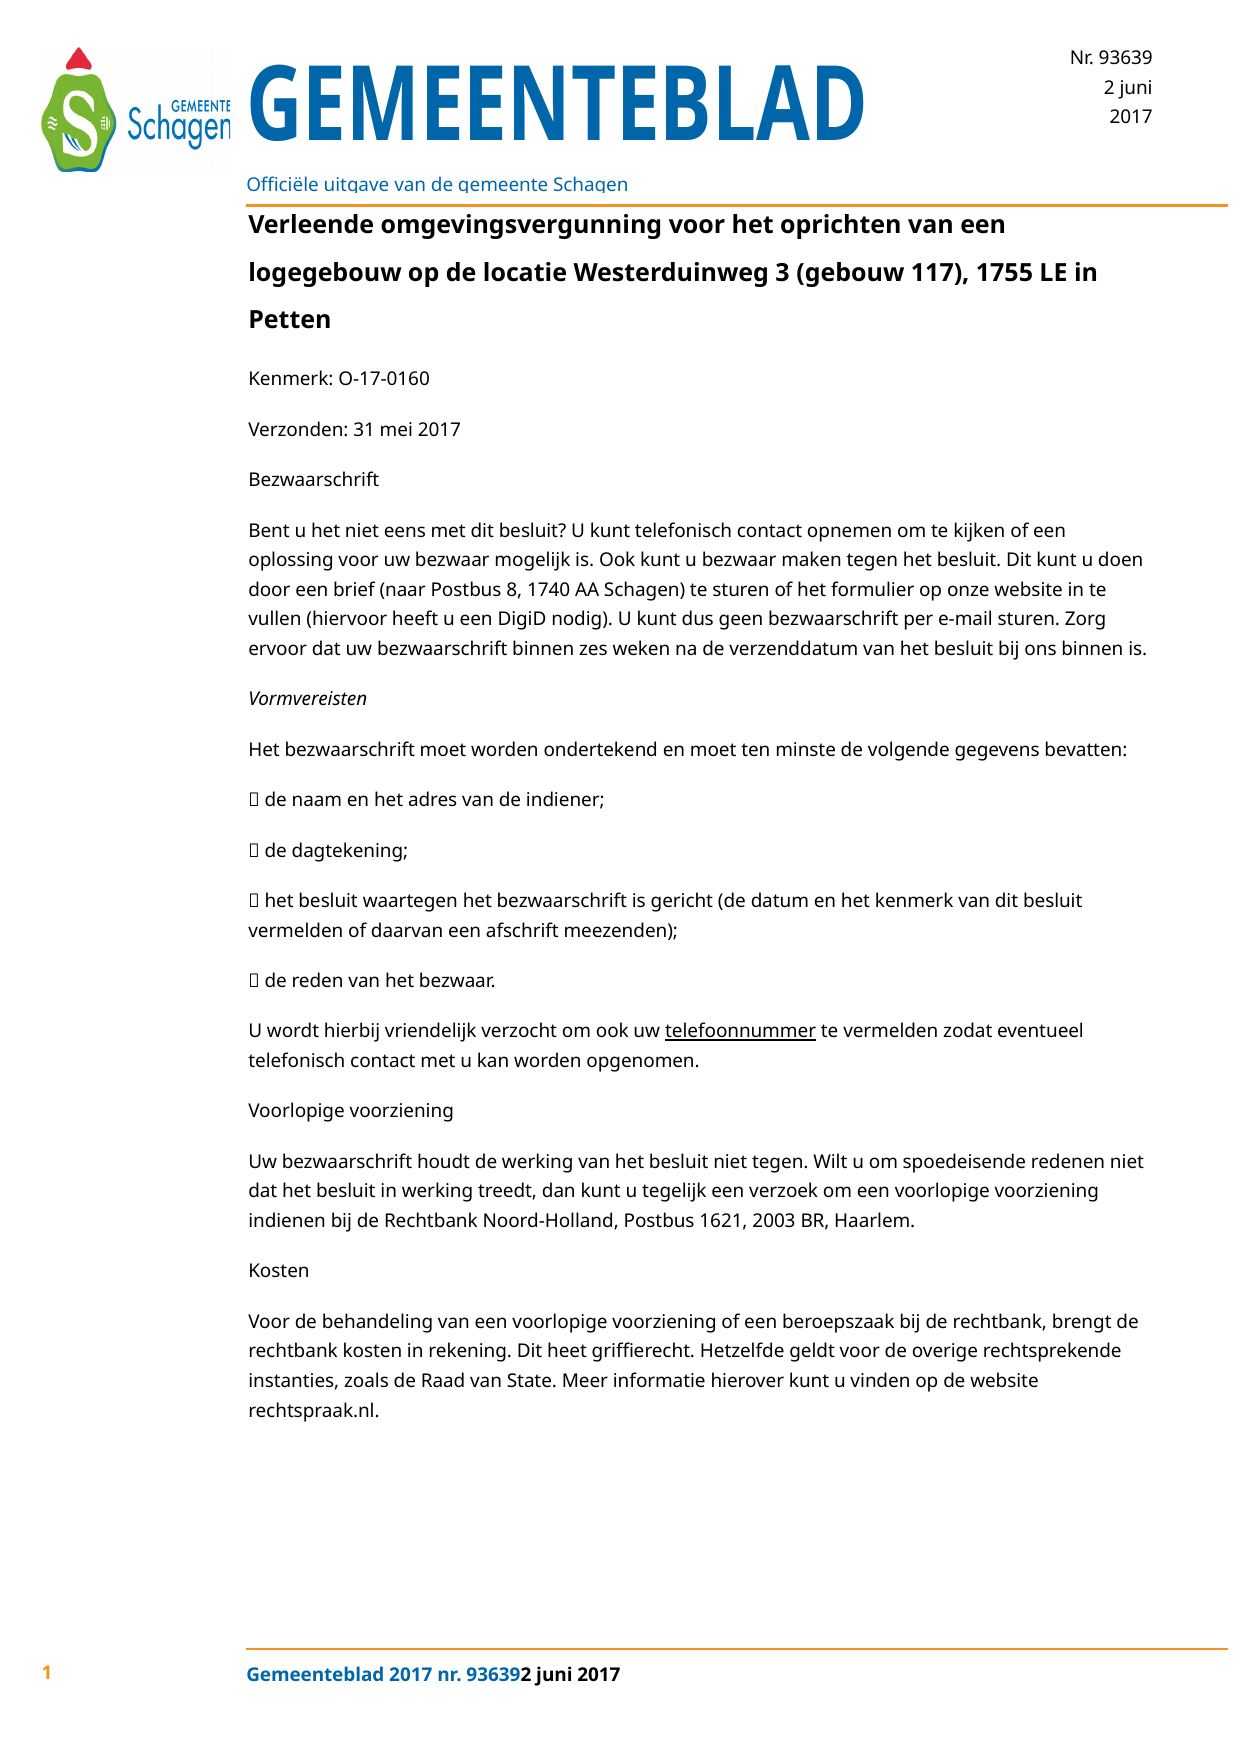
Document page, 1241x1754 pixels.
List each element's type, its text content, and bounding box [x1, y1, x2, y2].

picture [41, 47, 231, 172]
text  de naam en het adres van de indiener; [248, 786, 1152, 812]
text Verleende omgevingsvergunning voor het oprichten van een logegebouw op de locatie Westerduinweg 3 (gebouw 117), 1755 LE in Petten [248, 207, 1152, 336]
text  de reden van het bezwaar. [248, 967, 1152, 993]
text U wordt hierbij vriendelijk verzocht om ook uw telefoonnummer te vermelden zodat eventueel telefonisch contact met u kan worden opgenomen. [248, 1018, 1152, 1073]
text  de dagtekening; [248, 837, 1152, 862]
text Kosten [248, 1258, 1152, 1283]
text Voor de behandeling van een voorlopige voorziening of een beroepszaak bij de rechtbank, brengt de rechtbank kosten in rekening. Dit heet griffierecht. Hetzelfde geldt voor de overige rechtsprekende instanties, zoals de Raad van State. Meer informatie hierover kunt u vinden op de website rechtspraak.nl. [248, 1308, 1152, 1422]
text Uw bezwaarschrift houdt de werking van het besluit niet tegen. Wilt u om spoedeisende redenen niet dat het besluit in werking treedt, dan kunt u tegelijk een verzoek om een voorlopige voorziening indienen bij de Rechtbank Noord-Holland, Postbus 1621, 2003 BR, Haarlem. [248, 1148, 1152, 1233]
text Bent u het niet eens met dit besluit? U kunt telefonisch contact opnemen om te kijken of een oplossing voor uw bezwaar mogelijk is. Ook kunt u bezwaar maken tegen het besluit. Dit kunt u doen door een brief (naar Postbus 8, 1740 AA Schagen) te sturen of het formulier op onze website in te vullen (hiervoor heeft u een DigiD nodig). U kunt dus geen bezwaarschrift per e-mail sturen. Zorg ervoor dat uw bezwaarschrift binnen zes weken na de verzenddatum van het besluit bij ons binnen is. [248, 517, 1152, 661]
text Bezwaarschrift [248, 466, 1152, 492]
text Kenmerk: O-17-0160 [248, 366, 1152, 391]
text Verzonden: 31 mei 2017 [248, 416, 1152, 442]
text  het besluit waartegen het bezwaarschrift is gericht (de datum en het kenmerk van dit besluit vermelden of daarvan een afschrift meezenden); [248, 887, 1152, 942]
text Voorlopige voorziening [248, 1098, 1152, 1123]
text Vormvereisten [248, 686, 1152, 711]
text Het bezwaarschrift moet worden ondertekend en moet ten minste de volgende gegevens bevatten: [248, 736, 1152, 762]
